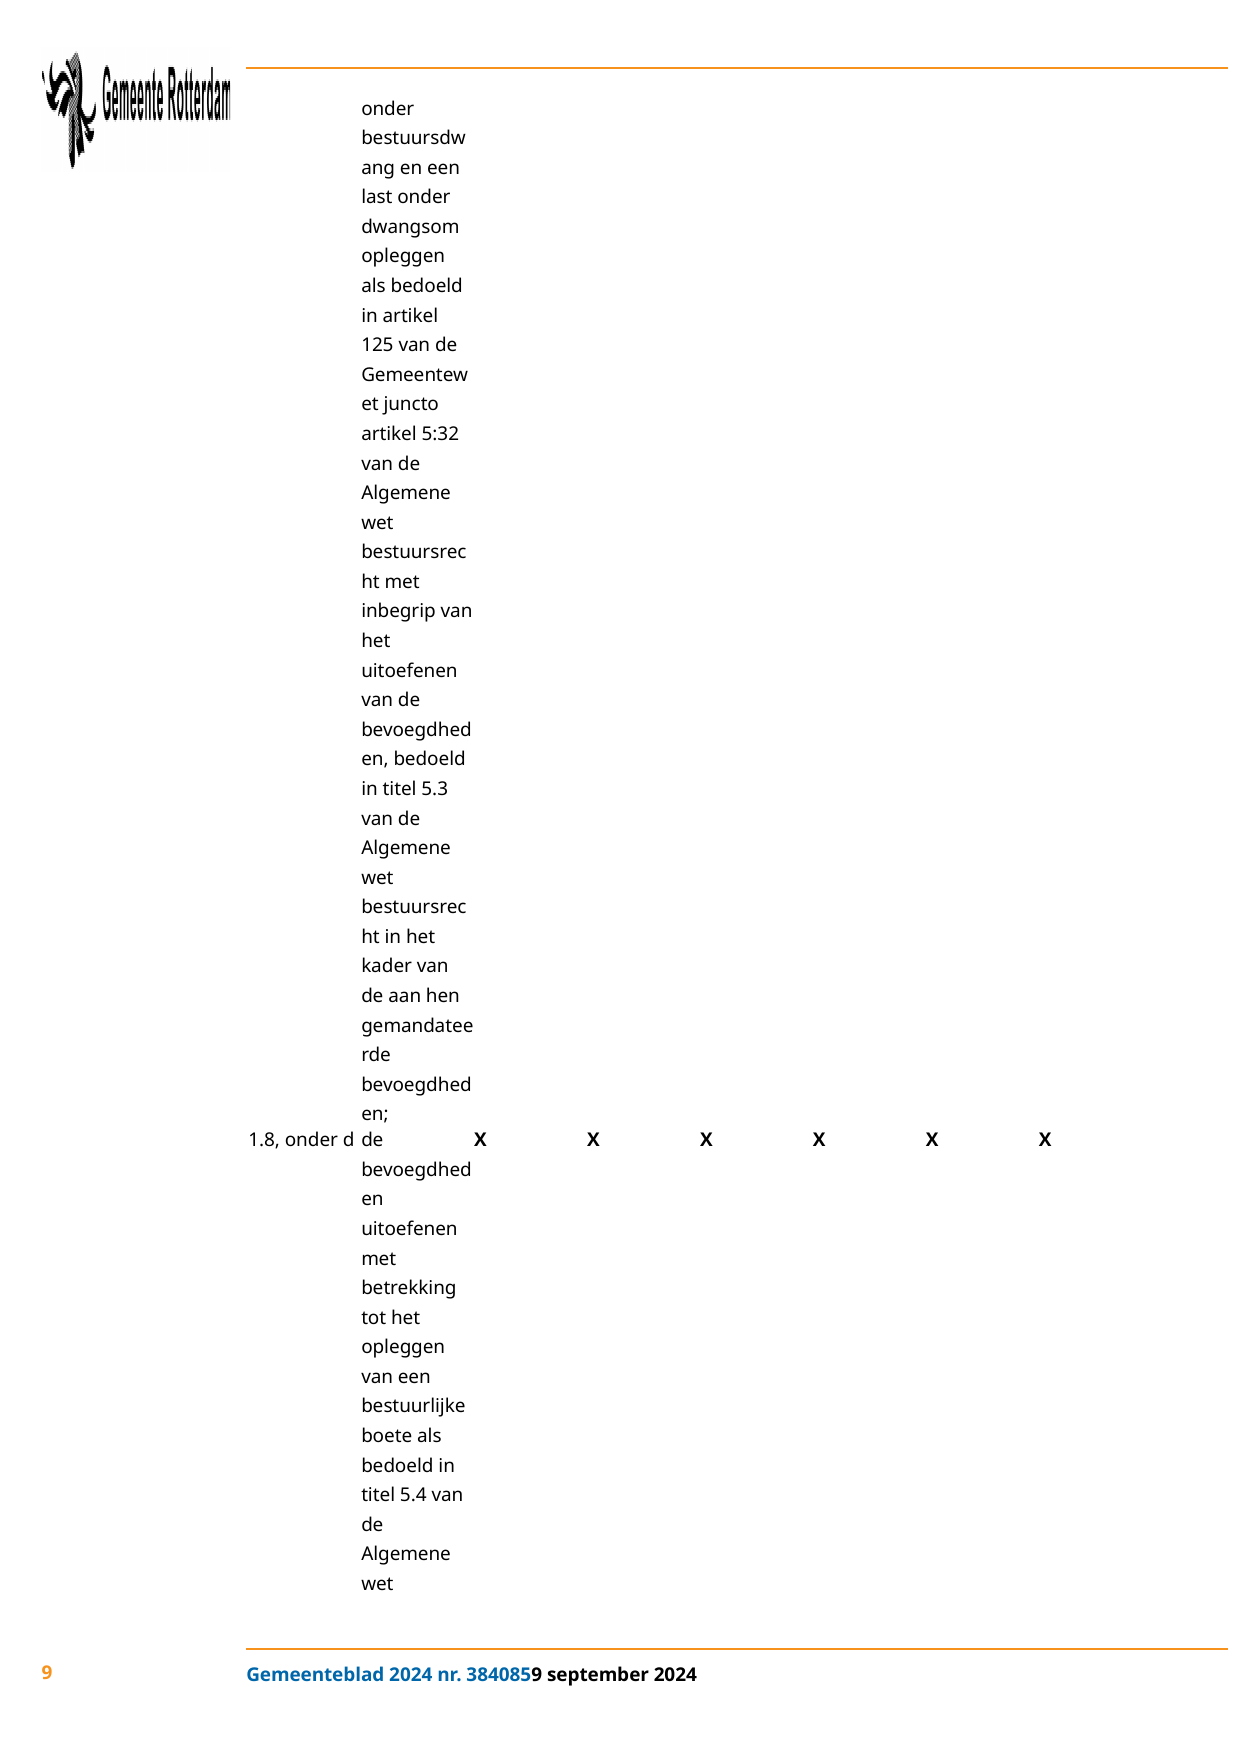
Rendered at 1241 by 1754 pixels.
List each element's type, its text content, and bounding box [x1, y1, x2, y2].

table_cell X [1039, 1126, 1152, 1596]
table_cell [926, 95, 1038, 1126]
table_cell [587, 95, 700, 1126]
table_cell onder bestuursdwang en een last onder dwangsom opleggen als bedoeld in artikel 125 van de Gemeentewet juncto artikel 5:32 van de Algemene wet bestuursrecht met inbegrip van het uitoefenen van de bevoegdheden, bedoeld in titel 5.3 van de Algemene wet bestuursrecht in het kader van de aan hen gemandateerde bevoegdheden; [361, 95, 474, 1126]
table_cell [700, 95, 813, 1126]
table_cell X [813, 1126, 926, 1596]
table_cell X [587, 1126, 700, 1596]
table_cell [813, 95, 926, 1126]
table_cell [248, 95, 361, 1126]
table_cell X [926, 1126, 1038, 1596]
table_cell [474, 95, 587, 1126]
table_cell de bevoegdheden uitoefenen met betrekking tot het opleggen van een bestuurlijke boete als bedoeld in titel 5.4 van de Algemene wet [361, 1126, 474, 1596]
table_cell X [700, 1126, 813, 1596]
picture [41, 47, 231, 172]
table_cell [1039, 95, 1152, 1126]
table_cell 1.8, onder d [248, 1126, 361, 1596]
table_cell X [474, 1126, 587, 1596]
